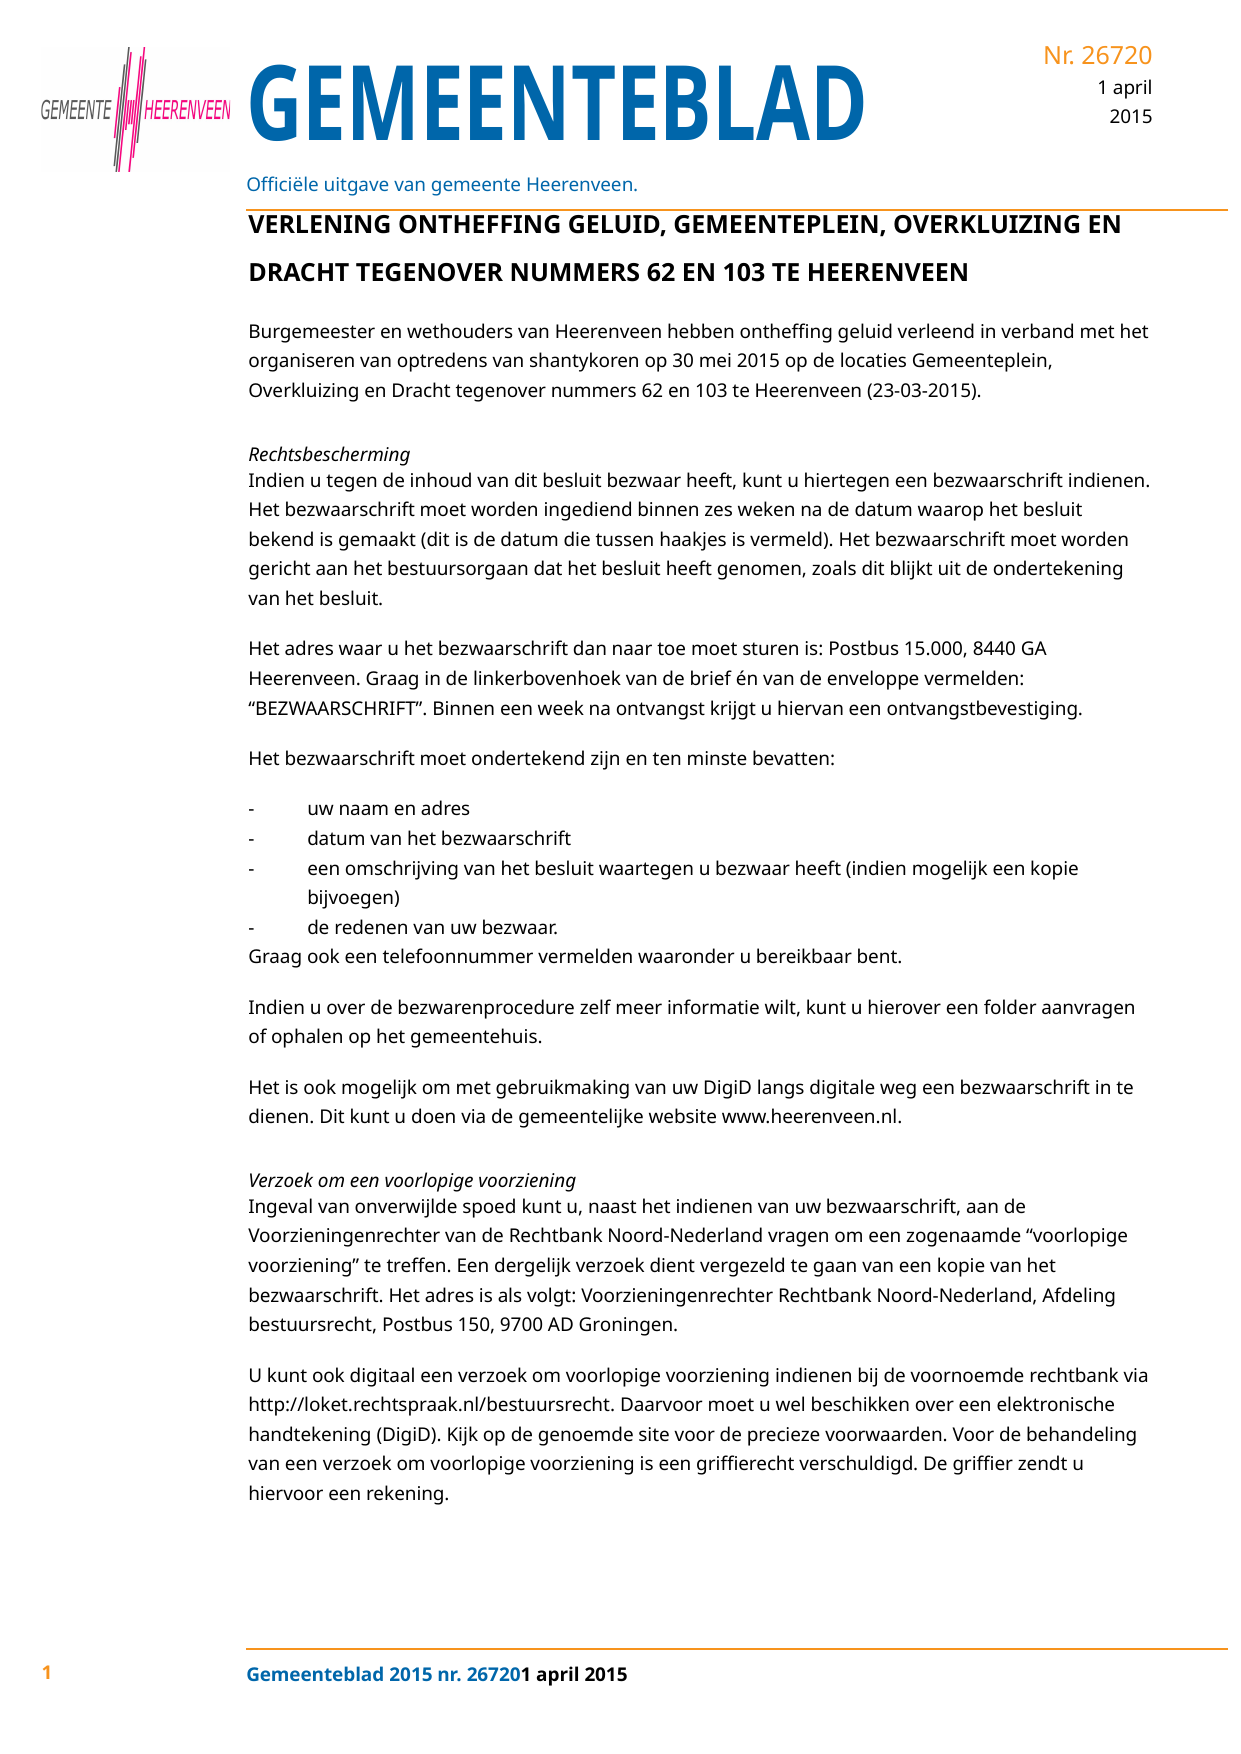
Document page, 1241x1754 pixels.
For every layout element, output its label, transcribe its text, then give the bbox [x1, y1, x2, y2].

list datum van het bezwaarschrift [248, 825, 1152, 851]
text Indien u tegen de inhoud van dit besluit bezwaar heeft, kunt u hiertegen een bezwaarschrift indienen. Het bezwaarschrift moet worden ingediend binnen zes weken na de datum waarop het besluit bekend is gemaakt (dit is de datum die tussen haakjes is vermeld). Het bezwaarschrift moet worden gericht aan het bestuursorgaan dat het besluit heeft genomen, zoals dit blijkt uit de ondertekening van het besluit. [248, 467, 1152, 611]
text Graag ook een telefoonnummer vermelden waaronder u bereikbaar bent. [248, 943, 1152, 969]
text Burgemeester en wethouders van Heerenveen hebben ontheffing geluid verleend in verband met het organiseren van optredens van shantykoren op 30 mei 2015 op de locaties Gemeenteplein, Overkluizing en Dracht tegenover nummers 62 en 103 te Heerenveen (23-03-2015). [248, 318, 1152, 403]
text Rechtsbescherming [248, 441, 1152, 467]
picture [41, 47, 231, 172]
list uw naam en adres [248, 796, 1152, 821]
text Het is ook mogelijk om met gebruikmaking van uw DigiD langs digitale weg een bezwaarschrift in te dienen. Dit kunt u doen via de gemeentelijke website www.heerenveen.nl. [248, 1074, 1152, 1129]
text U kunt ook digitaal een verzoek om voorlopige voorziening indienen bij de voornoemde rechtbank via http://loket.rechtspraak.nl/bestuursrecht. Daarvoor moet u wel beschikken over een elektronische handtekening (DigiD). Kijk op de genoemde site voor de precieze voorwaarden. Voor de behandeling van een verzoek om voorlopige voorziening is een griffierecht verschuldigd. De griffier zendt u hiervoor een rekening. [248, 1362, 1152, 1506]
text VERLENING ONTHEFFING GELUID, GEMEENTEPLEIN, OVERKLUIZING EN DRACHT TEGENOVER NUMMERS 62 EN 103 TE HEERENVEEN [248, 211, 1152, 288]
text Indien u over de bezwarenprocedure zelf meer informatie wilt, kunt u hierover een folder aanvragen of ophalen op het gemeentehuis. [248, 994, 1152, 1049]
text Verzoek om een voorlopige voorziening [248, 1167, 1152, 1193]
list een omschrijving van het besluit waartegen u bezwaar heeft (indien mogelijk een kopie bijvoegen) [248, 855, 1152, 910]
list de redenen van uw bezwaar. [248, 914, 1152, 939]
text Het bezwaarschrift moet ondertekend zijn en ten minste bevatten: [248, 745, 1152, 771]
text Het adres waar u het bezwaarschrift dan naar toe moet sturen is: Postbus 15.000, 8440 GA Heerenveen. Graag in de linkerbovenhoek van de brief én van de enveloppe vermelden: “BEZWAARSCHRIFT”. Binnen een week na ontvangst krijgt u hiervan een ontvangstbevestiging. [248, 636, 1152, 720]
text Ingeval van onverwijlde spoed kunt u, naast het indienen van uw bezwaarschrift, aan de Voorzieningenrechter van de Rechtbank Noord-Nederland vragen om een zogenaamde “voorlopige voorziening” te treffen. Een dergelijk verzoek dient vergezeld te gaan van een kopie van het bezwaarschrift. Het adres is als volgt: Voorzieningenrechter Rechtbank Noord-Nederland, Afdeling bestuursrecht, Postbus 150, 9700 AD Groningen. [248, 1193, 1152, 1337]
